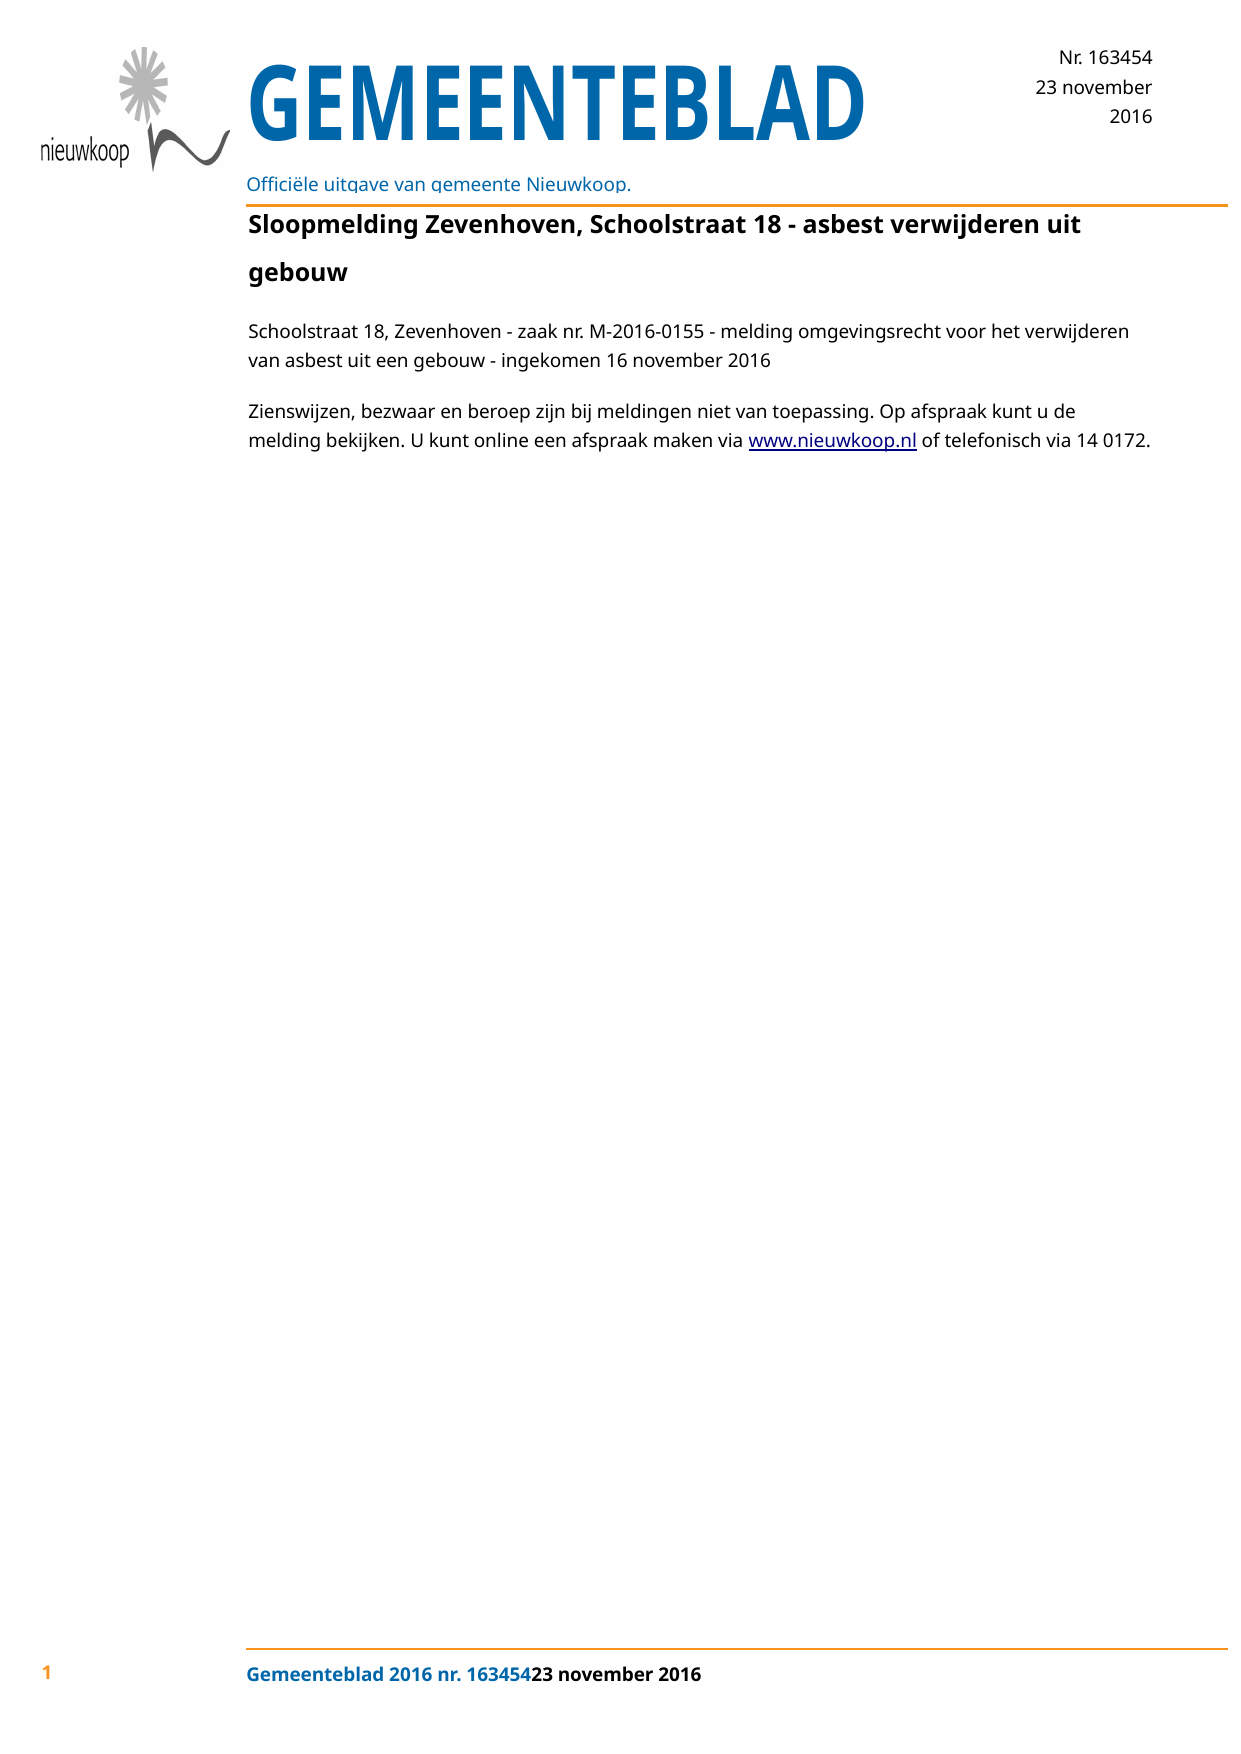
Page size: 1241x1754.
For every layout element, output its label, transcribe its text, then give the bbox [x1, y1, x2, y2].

text Schoolstraat 18, Zevenhoven - zaak nr. M-2016-0155 - melding omgevingsrecht voor het verwijderen van asbest uit een gebouw - ingekomen 16 november 2016 [248, 318, 1152, 373]
picture [41, 47, 231, 172]
text Sloopmelding Zevenhoven, Schoolstraat 18 - asbest verwijderen uit gebouw [248, 207, 1152, 288]
text Zienswijzen, bezwaar en beroep zijn bij meldingen niet van toepassing. Op afspraak kunt u de melding bekijken. U kunt online een afspraak maken via www.nieuwkoop.nl of telefonisch via 14 0172. [248, 398, 1152, 453]
